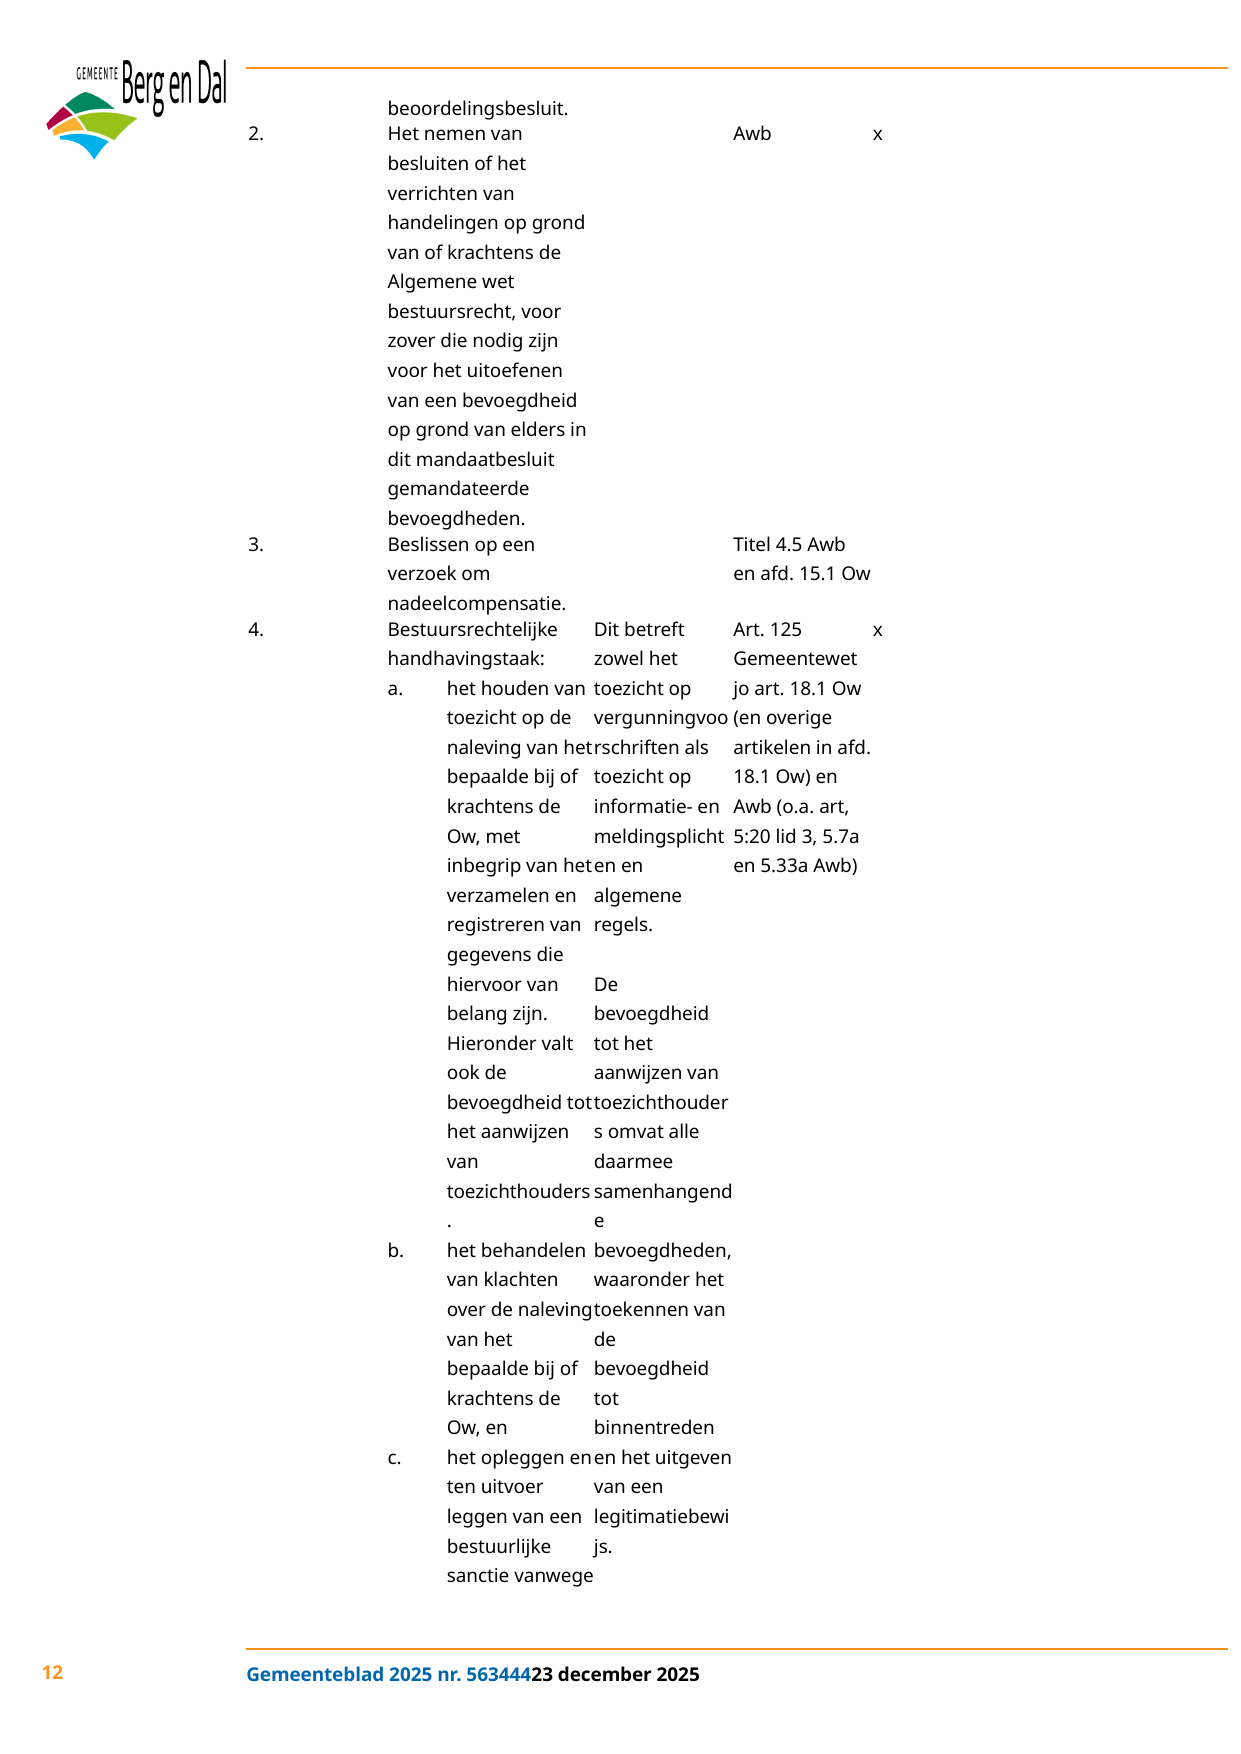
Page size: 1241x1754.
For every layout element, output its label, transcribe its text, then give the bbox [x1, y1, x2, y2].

table_cell 4. [248, 616, 387, 1588]
table_cell [1012, 95, 1152, 121]
table_cell [248, 95, 387, 121]
table_cell [1012, 616, 1152, 1588]
table_cell Beslissen op een verzoek om nadeelcompensatie. [388, 531, 594, 616]
table_cell [1012, 531, 1152, 616]
table_cell [873, 95, 1012, 121]
table_cell 2. [248, 121, 387, 531]
table_cell x [873, 121, 1012, 531]
picture [41, 47, 231, 172]
table_cell Dit betreft zowel het toezicht op vergunningvoorschriften als toezicht op informatie- en meldingsplichten en algemene regels. De bevoegdheid tot het aanwijzen van toezichthouders omvat alle daarmee samenhangende bevoegdheden, waaronder het toekennen van de bevoegdheid tot binnentreden en het uitgeven van een legitimatiebewijs. [594, 616, 733, 1588]
table_cell [594, 121, 733, 531]
table_cell Art. 125 Gemeentewet jo art. 18.1 Ow (en overige artikelen in afd. 18.1 Ow) en Awb (o.a. art, 5:20 lid 3, 5.7a en 5.33a Awb) [733, 616, 873, 1588]
table_cell Titel 4.5 Awb en afd. 15.1 Ow [733, 531, 873, 616]
table_cell [594, 531, 733, 616]
table_cell [733, 95, 873, 121]
table_cell Het nemen van besluiten of het verrichten van handelingen op grond van of krachtens de Algemene wet bestuursrecht, voor zover die nodig zijn voor het uitoefenen van een bevoegdheid op grond van elders in dit mandaatbesluit gemandateerde bevoegdheden. [388, 121, 594, 531]
table_cell Awb [733, 121, 873, 531]
table_cell beoordelingsbesluit. [388, 95, 594, 121]
table_cell Bestuursrechtelijke handhavingstaak: het houden van toezicht op de naleving van het bepaalde bij of krachtens de Ow, met inbegrip van het verzamelen en registreren van gegevens die hiervoor van belang zijn. Hieronder valt ook de bevoegdheid tot het aanwijzen van toezichthouders. het behandelen van klachten over de naleving van het bepaalde bij of krachtens de Ow, en het opleggen en ten uitvoer leggen van een bestuurlijke sanctie vanwege [388, 616, 594, 1588]
table_cell x [873, 616, 1012, 1588]
table_cell 3. [248, 531, 387, 616]
table_cell [1012, 121, 1152, 531]
table_cell [873, 531, 1012, 616]
